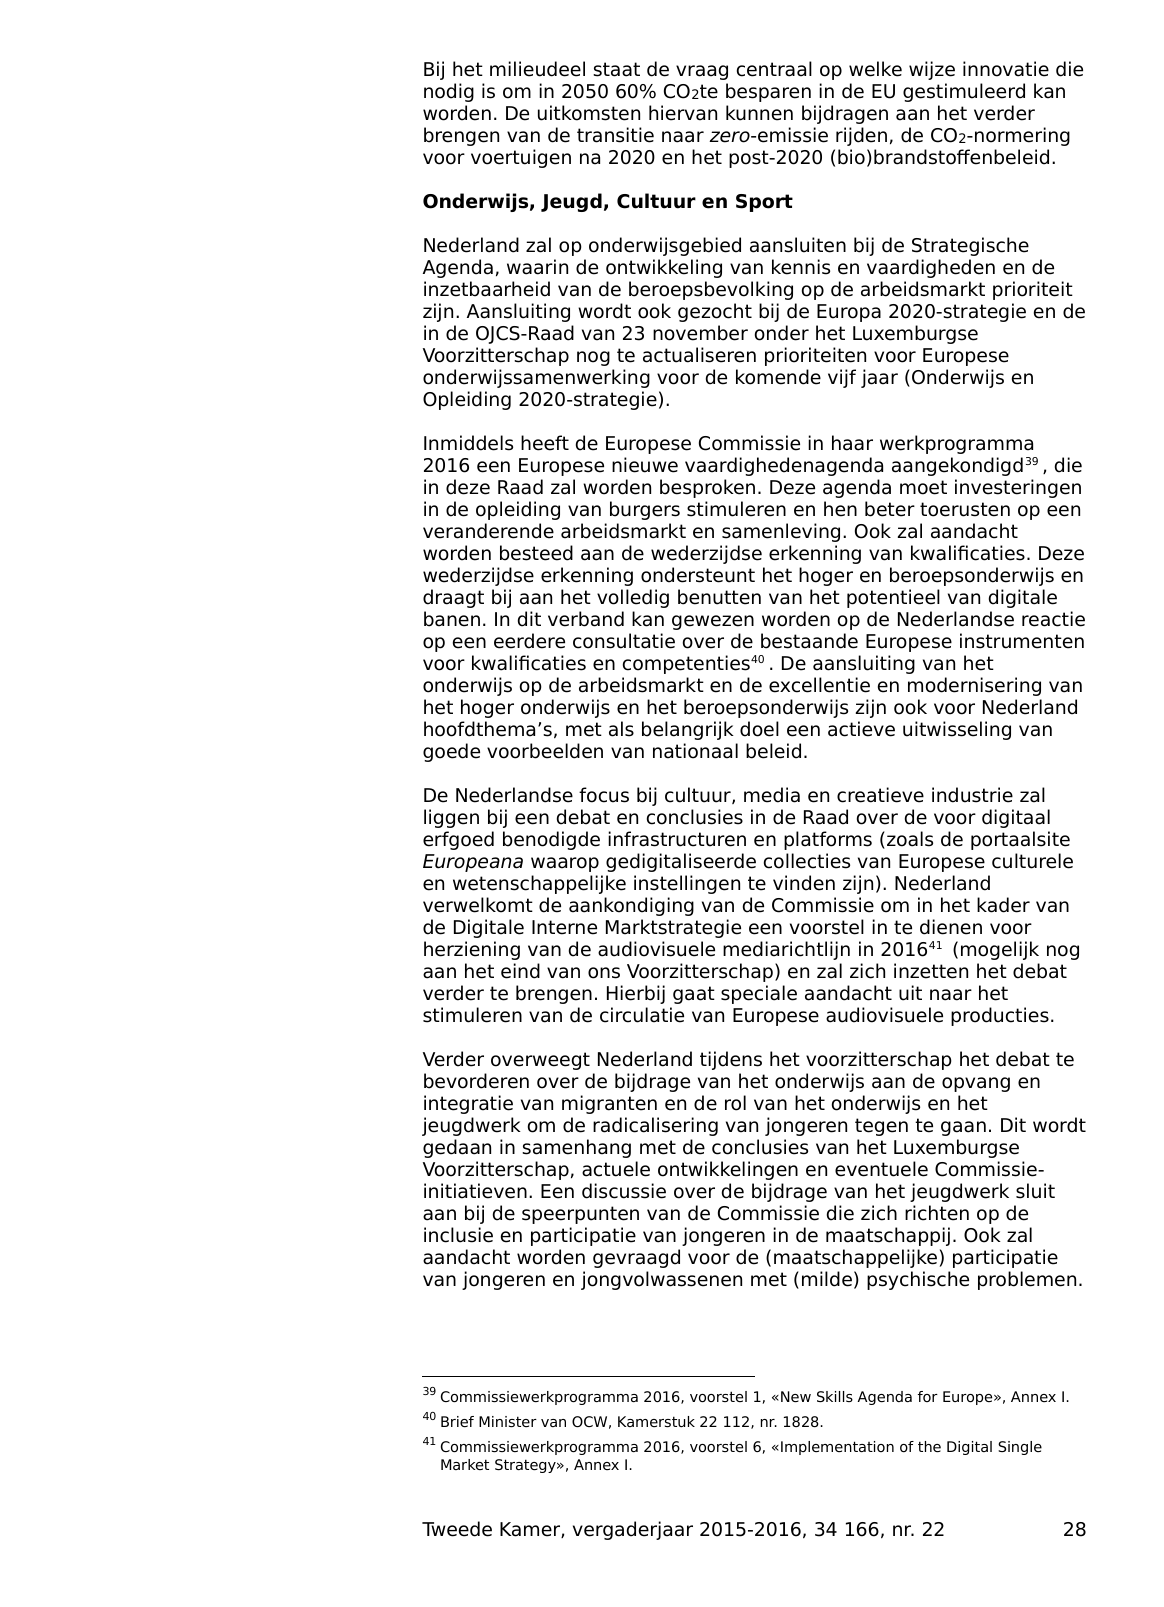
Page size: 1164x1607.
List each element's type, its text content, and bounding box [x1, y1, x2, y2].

subtitle Onderwijs, Jeugd, Cultuur en Sport [422, 191, 1087, 213]
text Commissiewerkprogramma 2016, voorstel 6, «Implementation of the Digital Single Market Strategy», Annex I. [422, 1435, 1087, 1474]
text Verder overweegt Nederland tijdens het voorzitterschap het debat te bevorderen over de bijdrage van het onderwijs aan de opvang en integratie van migranten en de rol van het onderwijs en het jeugdwerk om de radicalisering van jongeren tegen te gaan. Dit wordt gedaan in samenhang met de conclusies van het Luxemburgse Voorzitterschap, actuele ontwikkelingen en eventuele Commissie-initiatieven. Een discussie over de bijdrage van het jeugdwerk sluit aan bij de speerpunten van de Commissie die zich richten op de inclusie en participatie van jongeren in de maatschappij. Ook zal aandacht worden gevraagd voor de (maatschappelijke) participatie van jongeren en jongvolwassenen met (milde) psychische problemen. [422, 1049, 1087, 1291]
text Inmiddels heeft de Europese Commissie in haar werkprogramma 2016 een Europese nieuwe vaardighedenagenda aangekondigd, die in deze Raad zal worden besproken. Deze agenda moet investeringen in de opleiding van burgers stimuleren en hen beter toerusten op een veranderende arbeidsmarkt en samenleving. Ook zal aandacht worden besteed aan de wederzijdse erkenning van kwalificaties. Deze wederzijdse erkenning ondersteunt het hoger en beroepsonderwijs en draagt bij aan het volledig benutten van het potentieel van digitale banen. In dit verband kan gewezen worden op de Nederlandse reactie op een eerdere consultatie over de bestaande Europese instrumenten voor kwalificaties en competenties. De aansluiting van het onderwijs op de arbeidsmarkt en de excellentie en modernisering van het hoger onderwijs en het beroepsonderwijs zijn ook voor Nederland hoofdthema’s, met als belangrijk doel een actieve uitwisseling van goede voorbeelden van nationaal beleid. [422, 433, 1087, 763]
text Brief Minister van OCW, Kamerstuk 22 112, nr. 1828. [422, 1410, 1087, 1432]
text Nederland zal op onderwijsgebied aansluiten bij de Strategische Agenda, waarin de ontwikkeling van kennis en vaardigheden en de inzetbaarheid van de beroepsbevolking op de arbeidsmarkt prioriteit zijn. Aansluiting wordt ook gezocht bij de Europa 2020-strategie en de in de OJCS-Raad van 23 november onder het Luxemburgse Voorzitterschap nog te actualiseren prioriteiten voor Europese onderwijssamenwerking voor de komende vijf jaar (Onderwijs en Opleiding 2020-strategie). [422, 235, 1087, 411]
text Commissiewerkprogramma 2016, voorstel 1, «New Skills Agenda for Europe», Annex I. [422, 1385, 1087, 1407]
text Bij het milieudeel staat de vraag centraal op welke wijze innovatie die nodig is om in 2050 60% CO2te besparen in de EU gestimuleerd kan worden. De uitkomsten hiervan kunnen bijdragen aan het verder brengen van de transitie naar zero-emissie rijden, de CO2-normering voor voertuigen na 2020 en het post-2020 (bio)brandstoffenbeleid. [422, 59, 1087, 169]
text De Nederlandse focus bij cultuur, media en creatieve industrie zal liggen bij een debat en conclusies in de Raad over de voor digitaal erfgoed benodigde infrastructuren en platforms (zoals de portaalsite Europeana waarop gedigitaliseerde collecties van Europese culturele en wetenschappelijke instellingen te vinden zijn). Nederland verwelkomt de aankondiging van de Commissie om in het kader van de Digitale Interne Marktstrategie een voorstel in te dienen voor herziening van de audiovisuele mediarichtlijn in 2016 (mogelijk nog aan het eind van ons Voorzitterschap) en zal zich inzetten het debat verder te brengen. Hierbij gaat speciale aandacht uit naar het stimuleren van de circulatie van Europese audiovisuele producties. [422, 785, 1087, 1027]
